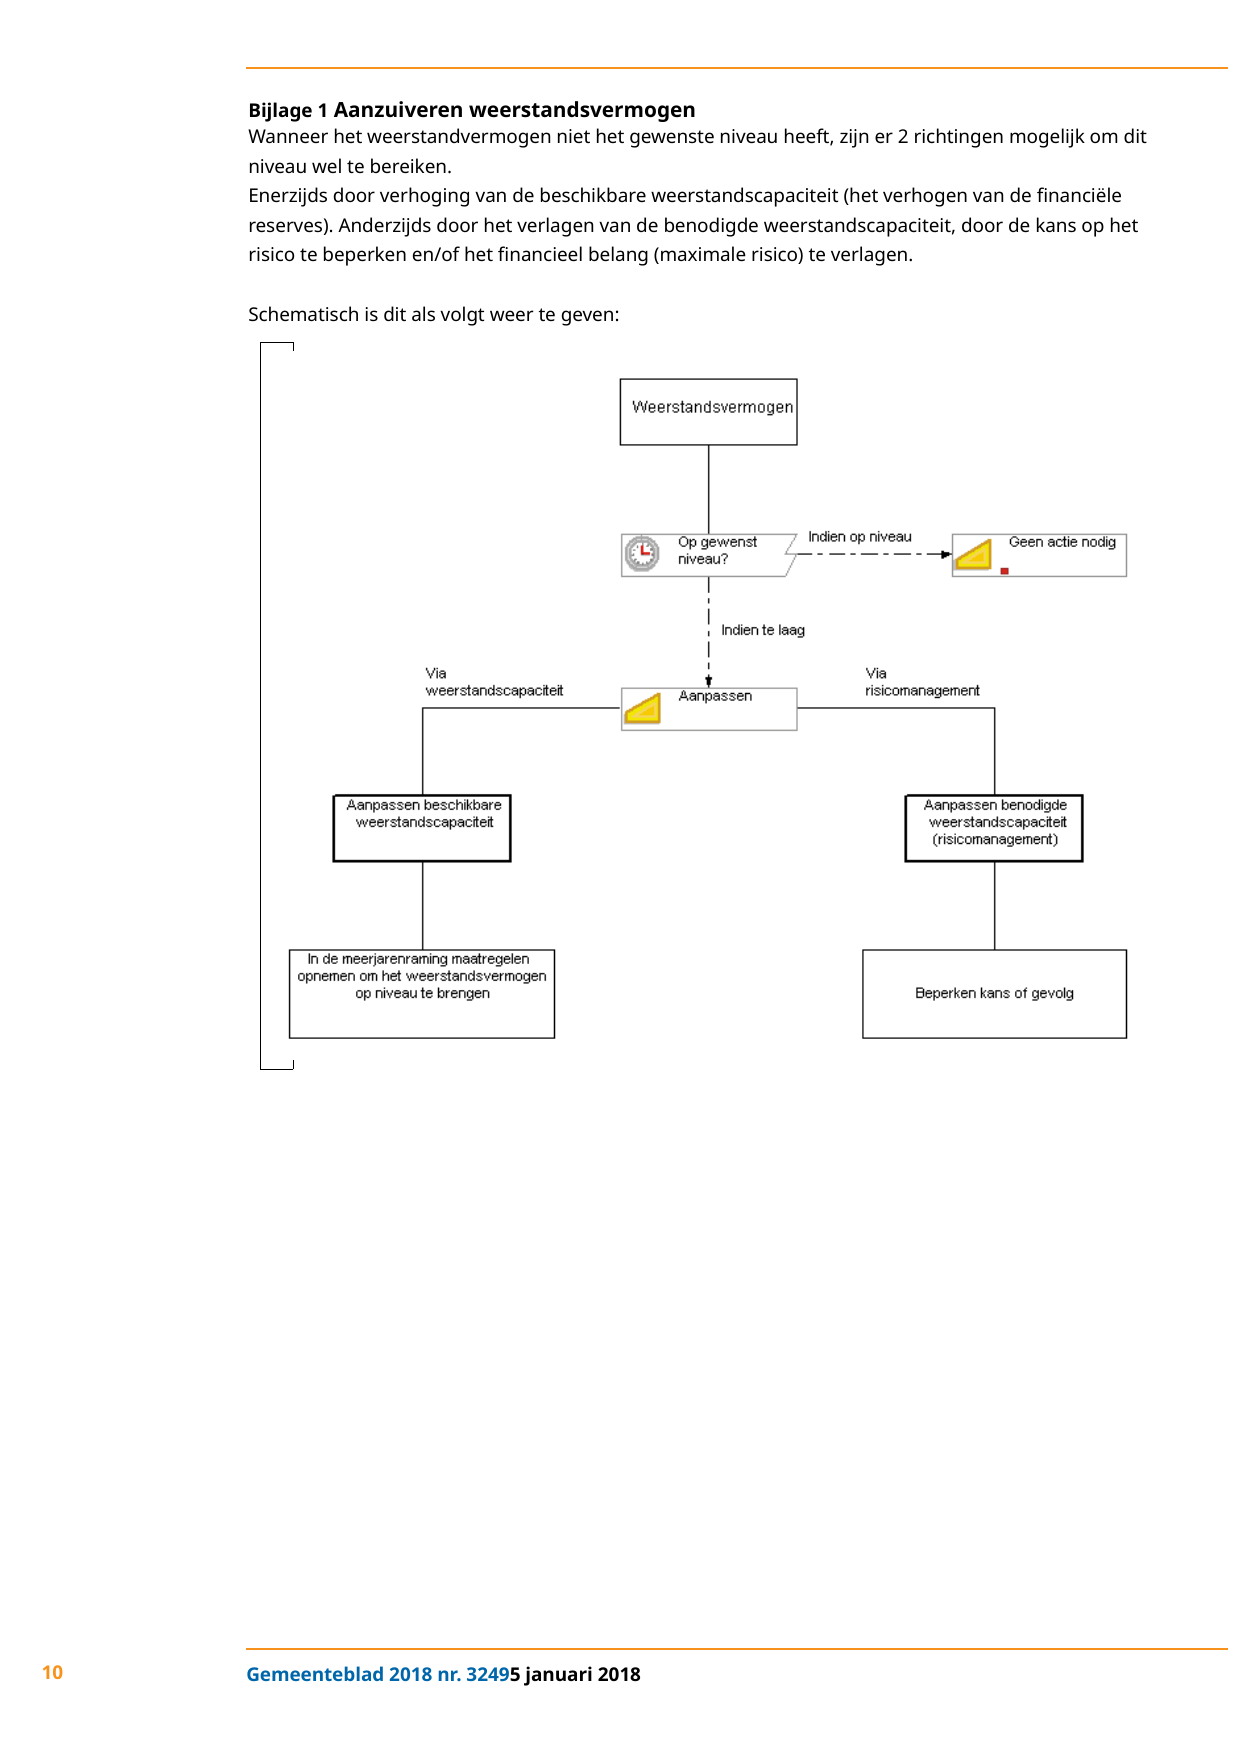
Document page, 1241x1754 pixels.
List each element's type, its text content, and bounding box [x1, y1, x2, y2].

text Wanneer het weerstandvermogen niet het gewenste niveau heeft, zijn er 2 richtingen mogelijk om dit niveau wel te bereiken. [248, 123, 1152, 179]
text Schematisch is dit als volgt weer te geven: [248, 301, 1152, 327]
text Enerzijds door verhoging van de beschikbare weerstandscapaciteit (het verhogen van de financiële reserves). Anderzijds door het verlagen van de benodigde weerstandscapaciteit, door de kans op het risico te beperken en/of het financieel belang (maximale risico) te verlagen. [248, 182, 1152, 267]
text Bijlage 1 Aanzuiveren weerstandsvermogen [248, 95, 1152, 123]
picture [41, 47, 231, 172]
picture [268, 351, 1155, 1060]
